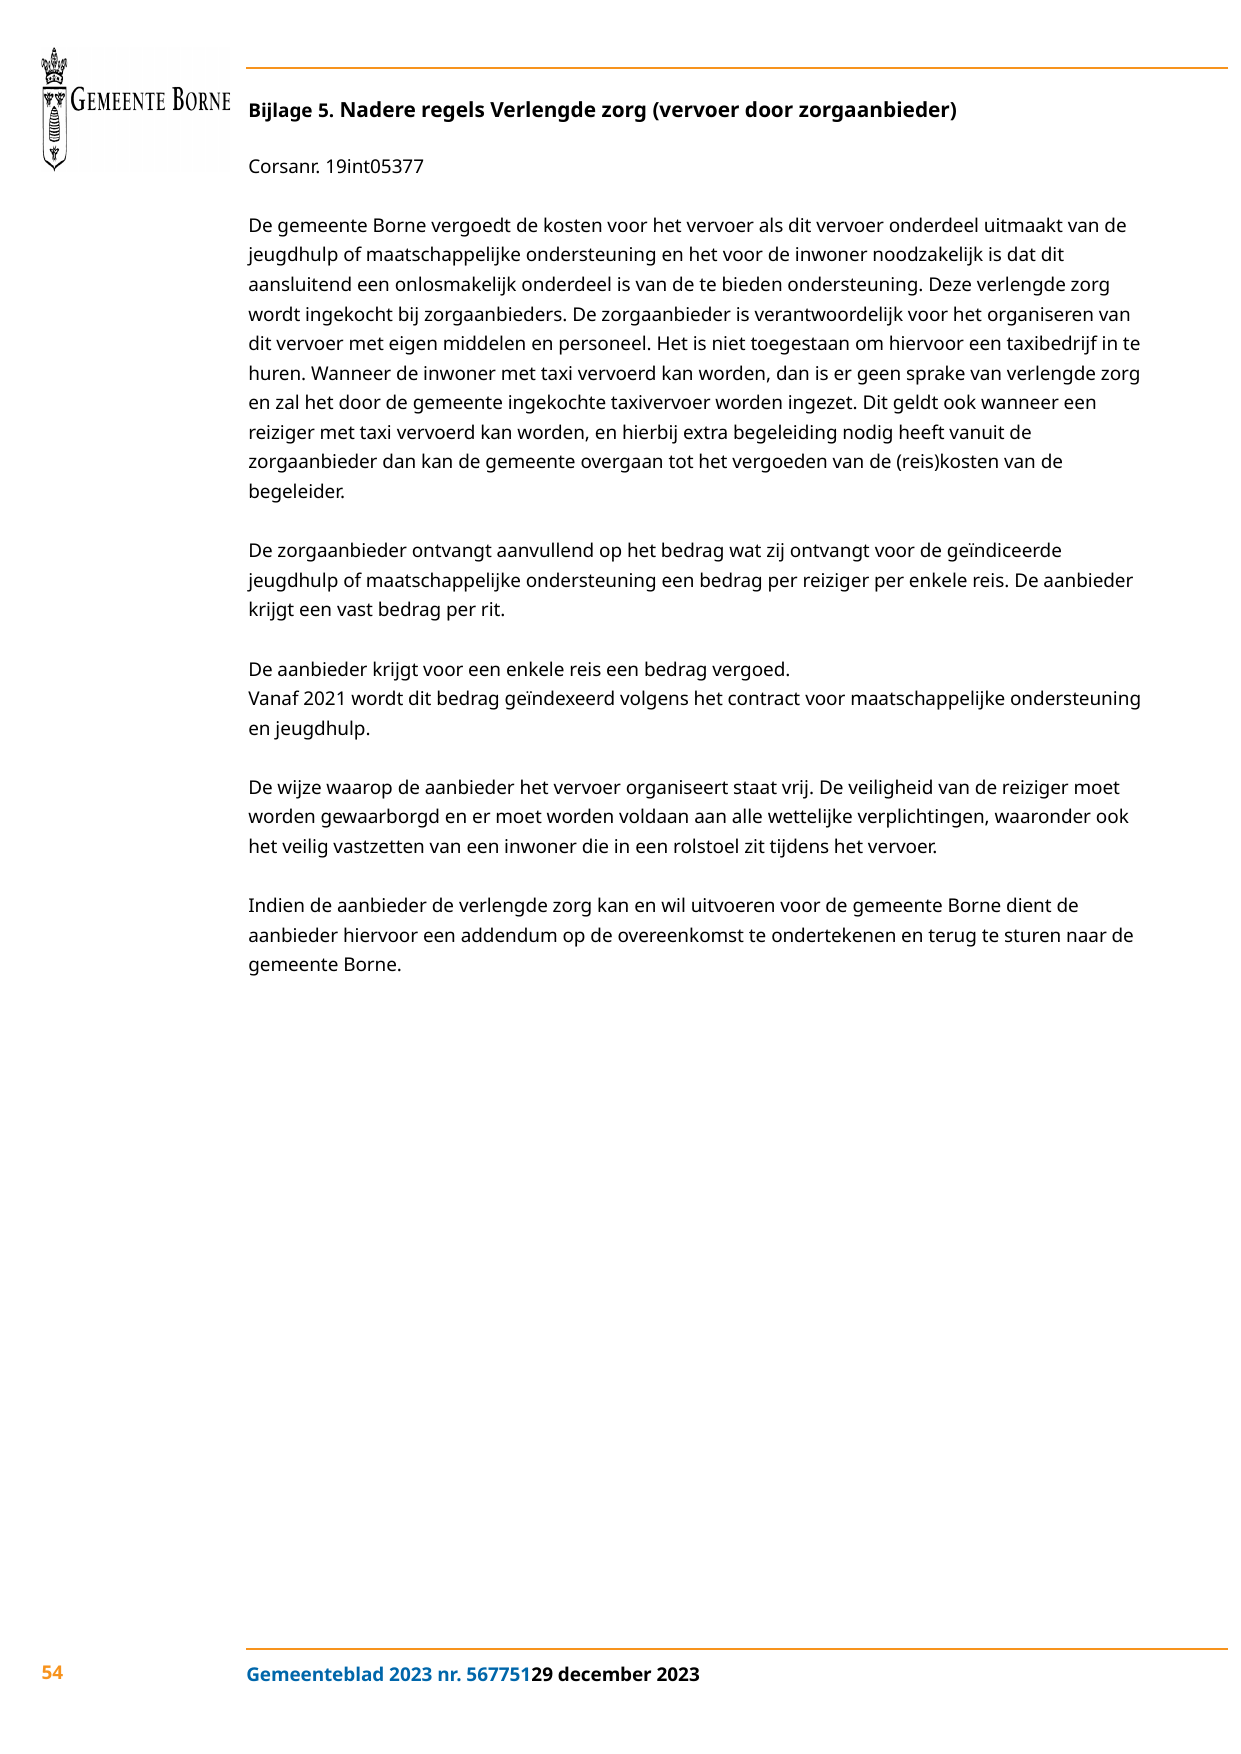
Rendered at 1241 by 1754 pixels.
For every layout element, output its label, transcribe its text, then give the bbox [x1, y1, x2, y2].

text De zorgaanbieder ontvangt aanvullend op het bedrag wat zij ontvangt voor de geïndiceerde jeugdhulp of maatschappelijke ondersteuning een bedrag per reiziger per enkele reis. De aanbieder krijgt een vast bedrag per rit. [248, 537, 1152, 622]
text Indien de aanbieder de verlengde zorg kan en wil uitvoeren voor de gemeente Borne dient de aanbieder hiervoor een addendum op de overeenkomst te ondertekenen en terug te sturen naar de gemeente Borne. [248, 892, 1152, 977]
text De wijze waarop de aanbieder het vervoer organiseert staat vrij. De veiligheid van de reiziger moet worden gewaarborgd en er moet worden voldaan aan alle wettelijke verplichtingen, waaronder ook het veilig vastzetten van een inwoner die in een rolstoel zit tijdens het vervoer. [248, 774, 1152, 859]
text Bijlage 5. Nadere regels Verlengde zorg (vervoer door zorgaanbieder) [248, 95, 1152, 123]
text De aanbieder krijgt voor een enkele reis een bedrag vergoed. [248, 656, 1152, 682]
picture [41, 47, 231, 172]
text Vanaf 2021 wordt dit bedrag geïndexeerd volgens het contract voor maatschappelijke ondersteuning en jeugdhulp. [248, 685, 1152, 741]
text De gemeente Borne vergoedt de kosten voor het vervoer als dit vervoer onderdeel uitmaakt van de jeugdhulp of maatschappelijke ondersteuning en het voor de inwoner noodzakelijk is dat dit aansluitend een onlosmakelijk onderdeel is van de te bieden ondersteuning. Deze verlengde zorg wordt ingekocht bij zorgaanbieders. De zorgaanbieder is verantwoordelijk voor het organiseren van dit vervoer met eigen middelen en personeel. Het is niet toegestaan om hiervoor een taxibedrijf in te huren. Wanneer de inwoner met taxi vervoerd kan worden, dan is er geen sprake van verlengde zorg en zal het door de gemeente ingekochte taxivervoer worden ingezet. Dit geldt ook wanneer een reiziger met taxi vervoerd kan worden, en hierbij extra begeleiding nodig heeft vanuit de zorgaanbieder dan kan de gemeente overgaan tot het vergoeden van de (reis)kosten van de begeleider. [248, 212, 1152, 504]
text Corsanr. 19int05377 [248, 153, 1152, 179]
